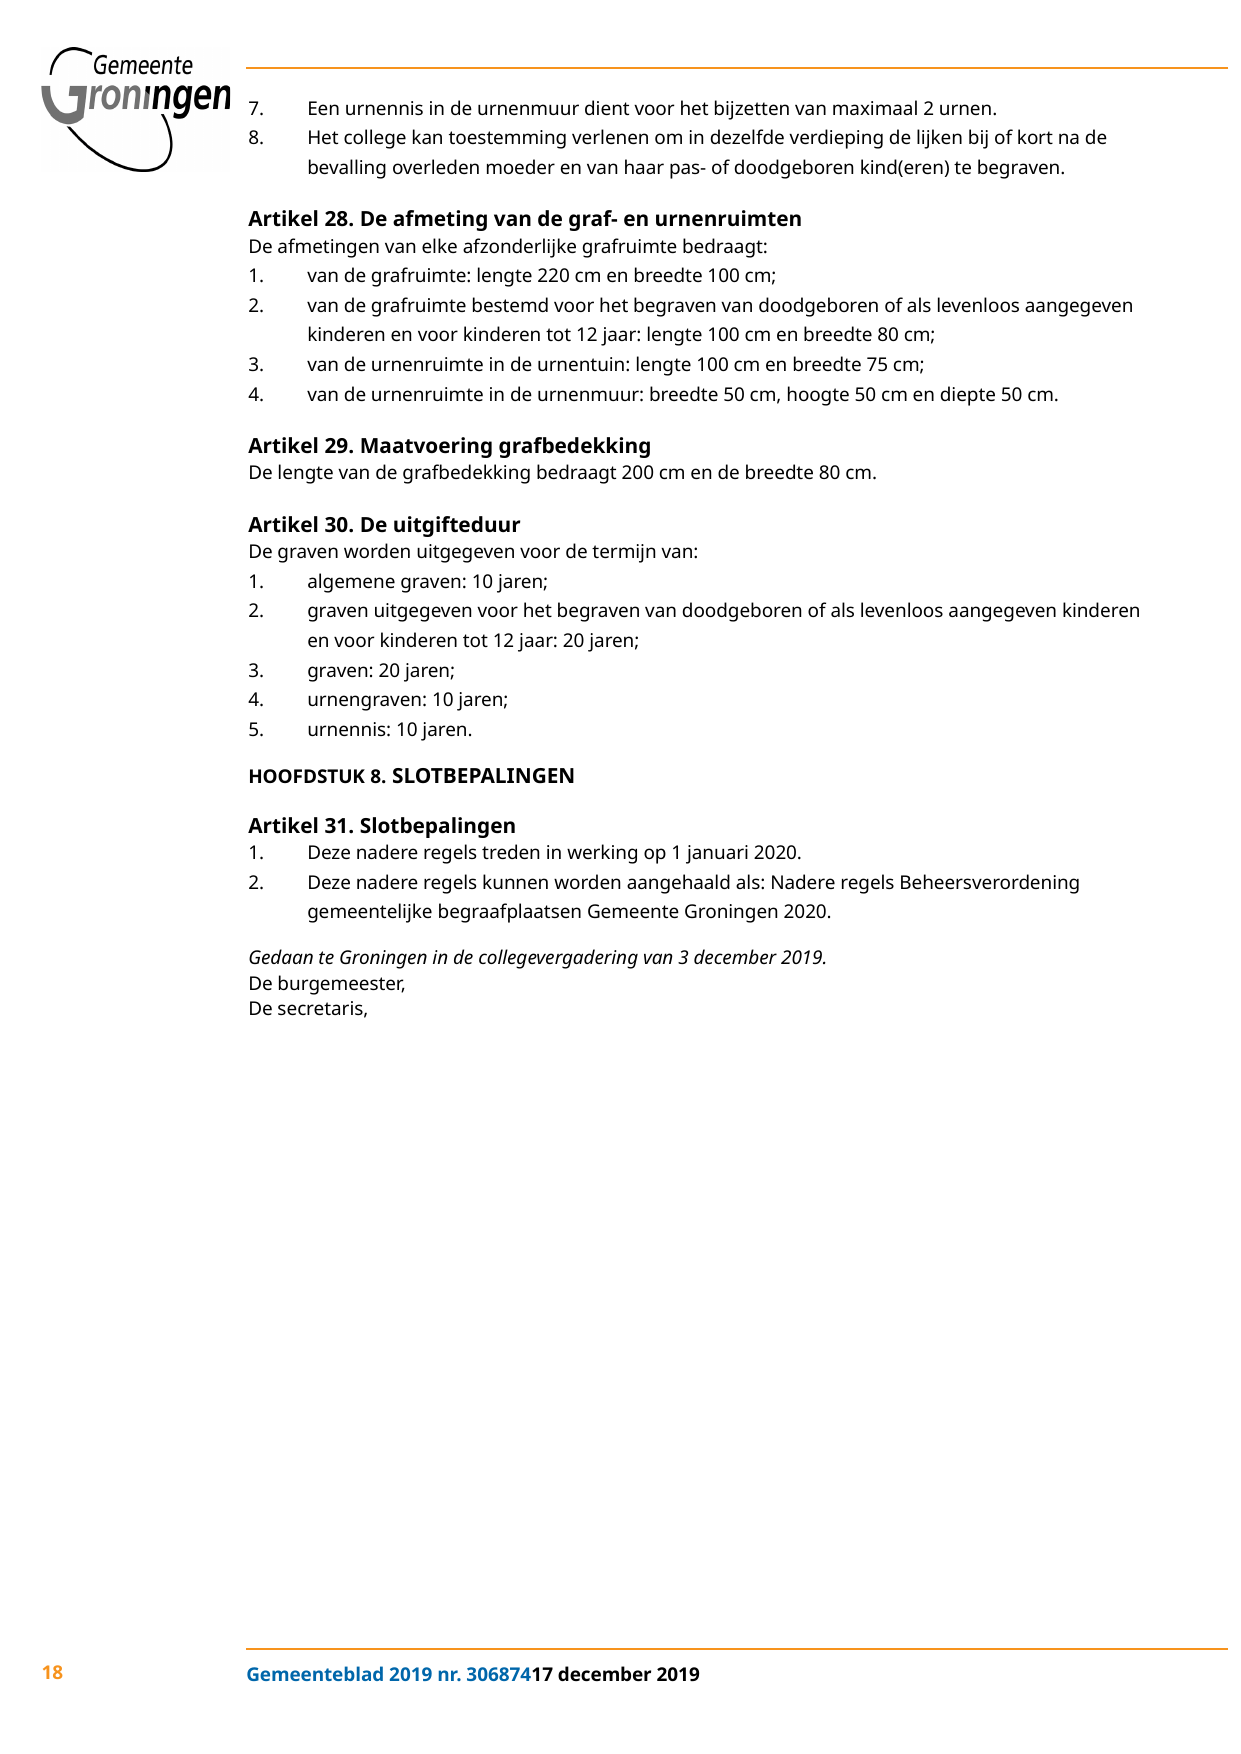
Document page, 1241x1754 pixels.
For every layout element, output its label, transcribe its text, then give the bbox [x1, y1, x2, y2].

text HOOFDSTUK 8. SLOTBEPALINGEN [248, 762, 1152, 790]
list Een urnennis in de urnenmuur dient voor het bijzetten van maximaal 2 urnen. [248, 95, 1152, 121]
list van de urnenruimte in de urnenmuur: breedte 50 cm, hoogte 50 cm en diepte 50 cm. [248, 381, 1152, 406]
list Deze nadere regels treden in werking op 1 januari 2020. [248, 839, 1152, 865]
text De secretaris, [248, 996, 1152, 1021]
picture [41, 47, 231, 172]
list graven uitgegeven voor het begraven van doodgeboren of als levenloos aangegeven kinderen en voor kinderen tot 12 jaar: 20 jaren; [248, 598, 1152, 653]
text De graven worden uitgegeven voor de termijn van: [248, 538, 1152, 564]
text Artikel 28. De afmeting van de graf- en urnenruimten [248, 204, 1152, 233]
text Artikel 31. Slotbepalingen [248, 811, 1152, 839]
text De burgemeester, [248, 970, 1152, 996]
list urnengraven: 10 jaren; [248, 686, 1152, 712]
text Artikel 29. Maatvoering grafbedekking [248, 431, 1152, 459]
text De afmetingen van elke afzonderlijke grafruimte bedraagt: [248, 233, 1152, 258]
list Deze nadere regels kunnen worden aangehaald als: Nadere regels Beheersverordening gemeentelijke begraafplaatsen Gemeente Groningen 2020. [248, 869, 1152, 924]
list algemene graven: 10 jaren; [248, 568, 1152, 594]
list graven: 20 jaren; [248, 657, 1152, 682]
list van de grafruimte bestemd voor het begraven van doodgeboren of als levenloos aangegeven kinderen en voor kinderen tot 12 jaar: lengte 100 cm en breedte 80 cm; [248, 292, 1152, 347]
list van de urnenruimte in de urnentuin: lengte 100 cm en breedte 75 cm; [248, 351, 1152, 377]
list van de grafruimte: lengte 220 cm en breedte 100 cm; [248, 262, 1152, 288]
list Het college kan toestemming verlenen om in dezelfde verdieping de lijken bij of kort na de bevalling overleden moeder en van haar pas- of doodgeboren kind(eren) te begraven. [248, 124, 1152, 180]
list urnennis: 10 jaren. [248, 716, 1152, 742]
text Gedaan te Groningen in de collegevergadering van 3 december 2019. [248, 944, 1152, 970]
text Artikel 30. De uitgifteduur [248, 510, 1152, 538]
text De lengte van de grafbedekking bedraagt 200 cm en de breedte 80 cm. [248, 459, 1152, 485]
